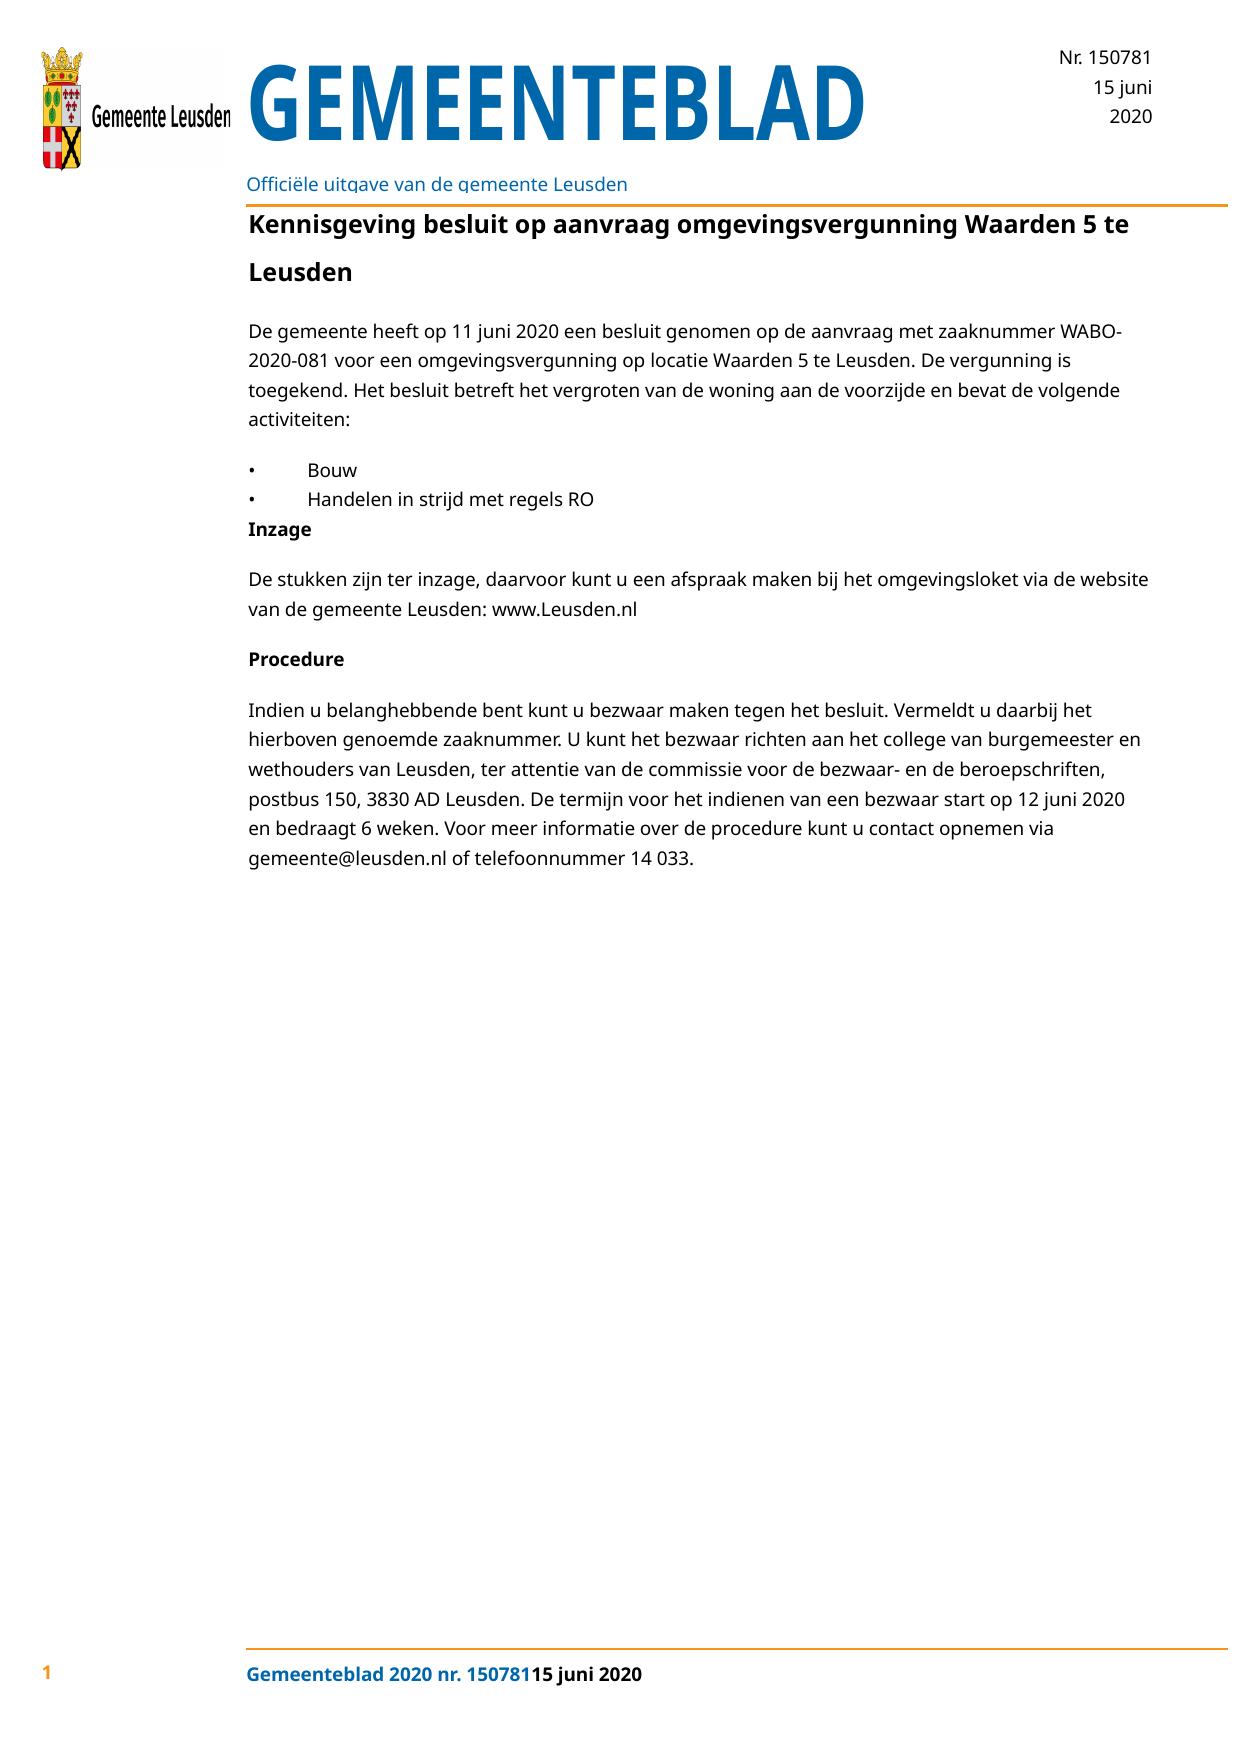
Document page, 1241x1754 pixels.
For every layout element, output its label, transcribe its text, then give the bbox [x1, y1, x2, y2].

list Handelen in strijd met regels RO [248, 487, 1152, 512]
text Procedure [248, 647, 1152, 672]
picture [41, 47, 231, 172]
text Inzage [248, 516, 1152, 542]
text Indien u belanghebbende bent kunt u bezwaar maken tegen het besluit. Vermeldt u daarbij het hierboven genoemde zaaknummer. U kunt het bezwaar richten aan het college van burgemeester en wethouders van Leusden, ter attentie van de commissie voor de bezwaar- en de beroepschriften, postbus 150, 3830 AD Leusden. De termijn voor het indienen van een bezwaar start op 12 juni 2020 en bedraagt 6 weken. Voor meer informatie over de procedure kunt u contact opnemen via gemeente@leusden.nl of telefoonnummer 14 033. [248, 697, 1152, 871]
list Bouw [248, 457, 1152, 483]
text De gemeente heeft op 11 juni 2020 een besluit genomen op de aanvraag met zaaknummer WABO-2020-081 voor een omgevingsvergunning op locatie Waarden 5 te Leusden. De vergunning is toegekend. Het besluit betreft het vergroten van de woning aan de voorzijde en bevat de volgende activiteiten: [248, 318, 1152, 432]
text De stukken zijn ter inzage, daarvoor kunt u een afspraak maken bij het omgevingsloket via de website van de gemeente Leusden: www.Leusden.nl [248, 567, 1152, 622]
text Kennisgeving besluit op aanvraag omgevingsvergunning Waarden 5 te Leusden [248, 207, 1152, 288]
